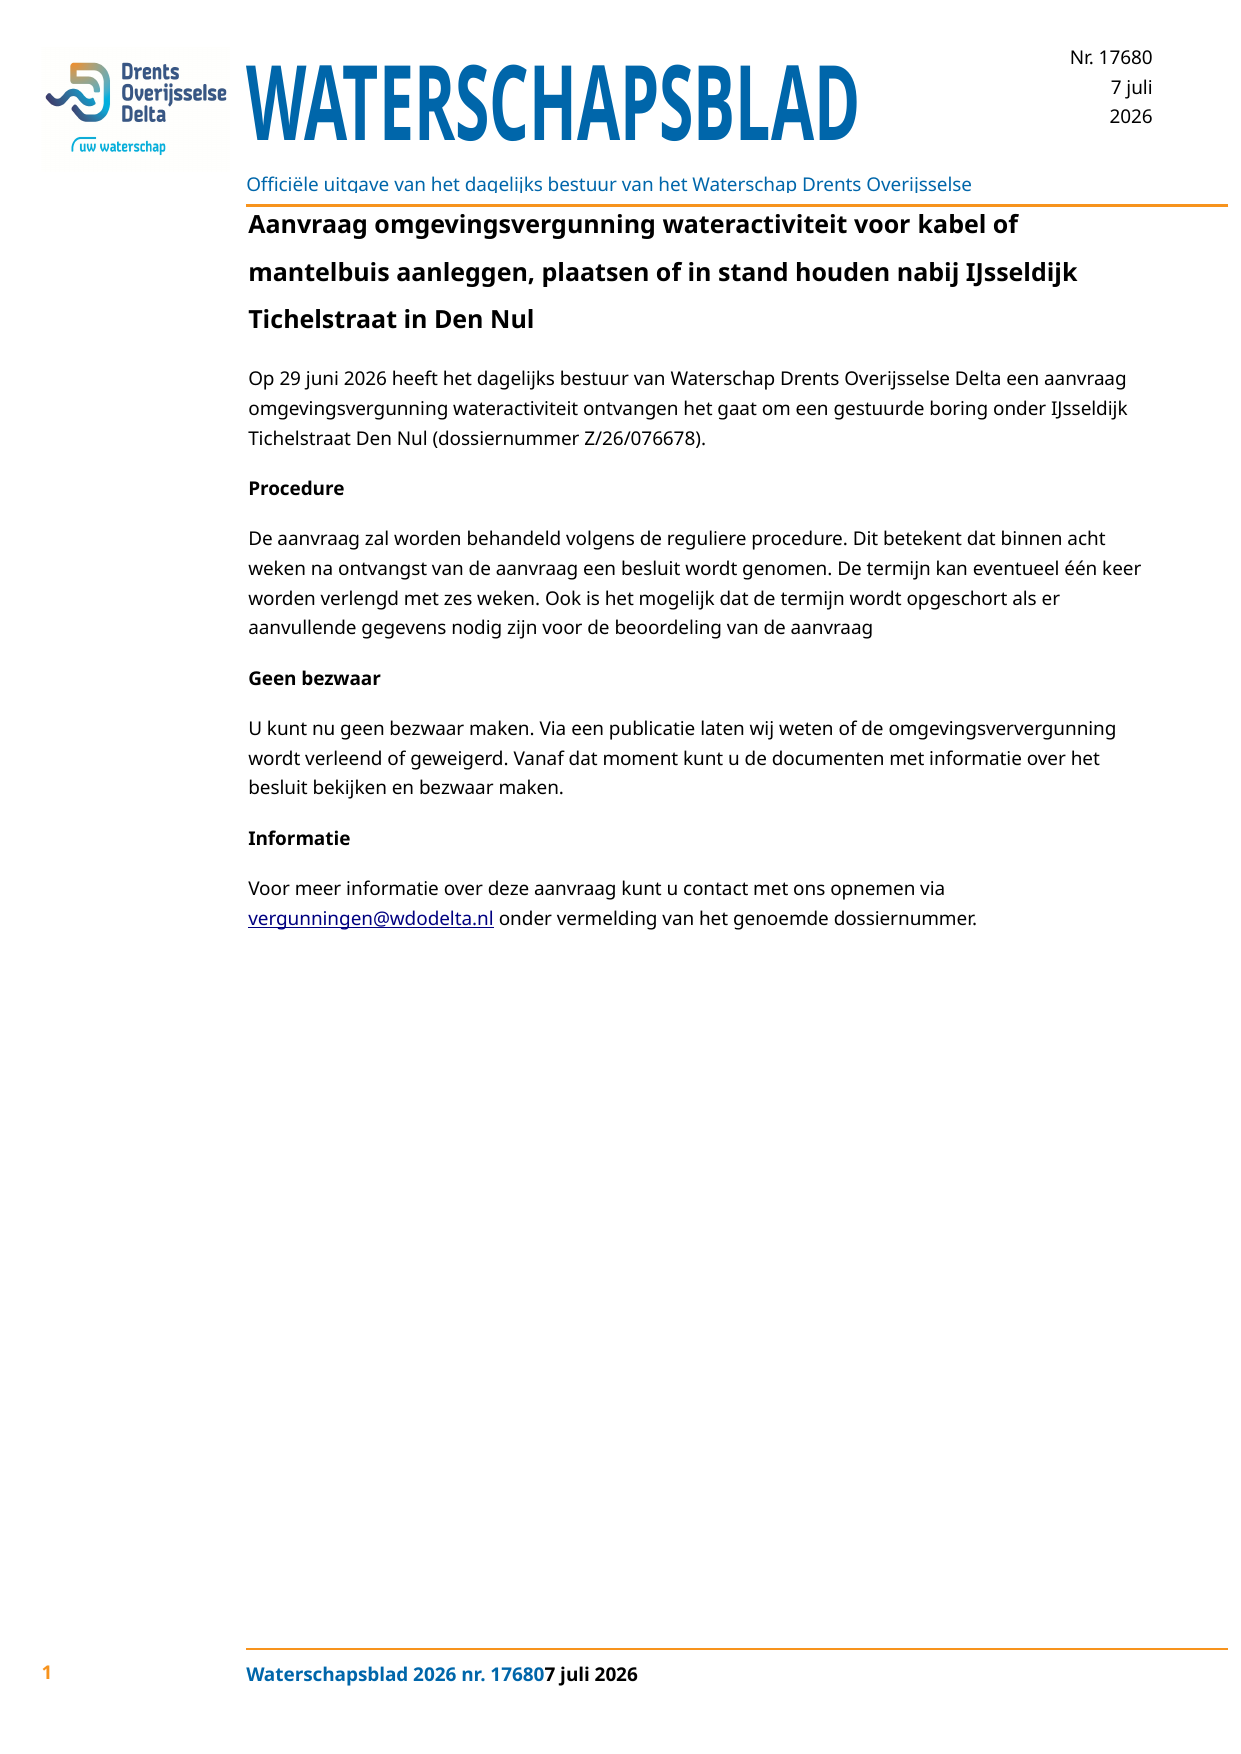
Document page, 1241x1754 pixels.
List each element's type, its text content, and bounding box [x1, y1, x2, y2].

text Op 29 juni 2026 heeft het dagelijks bestuur van Waterschap Drents Overijsselse Delta een aanvraag omgevingsvergunning wateractiviteit ontvangen het gaat om een gestuurde boring onder IJsseldijk Tichelstraat Den Nul (dossiernummer Z/26/076678). [248, 366, 1152, 450]
text Procedure [248, 475, 1152, 501]
text Geen bezwaar [248, 665, 1152, 690]
text U kunt nu geen bezwaar maken. Via een publicatie laten wij weten of de omgevingsververgunning wordt verleend of geweigerd. Vanaf dat moment kunt u de documenten met informatie over het besluit bekijken en bezwaar maken. [248, 715, 1152, 800]
text Aanvraag omgevingsvergunning wateractiviteit voor kabel of mantelbuis aanleggen, plaatsen of in stand houden nabij IJsseldijk Tichelstraat in Den Nul [248, 207, 1152, 336]
picture [41, 47, 231, 172]
text Voor meer informatie over deze aanvraag kunt u contact met ons opnemen via vergunningen@wdodelta.nl onder vermelding van het genoemde dossiernummer. [248, 875, 1152, 930]
text Informatie [248, 825, 1152, 850]
text De aanvraag zal worden behandeld volgens de reguliere procedure. Dit betekent dat binnen acht weken na ontvangst van de aanvraag een besluit wordt genomen. De termijn kan eventueel één keer worden verlengd met zes weken. Ook is het mogelijk dat de termijn wordt opgeschort als er aanvullende gegevens nodig zijn voor de beoordeling van de aanvraag [248, 526, 1152, 640]
